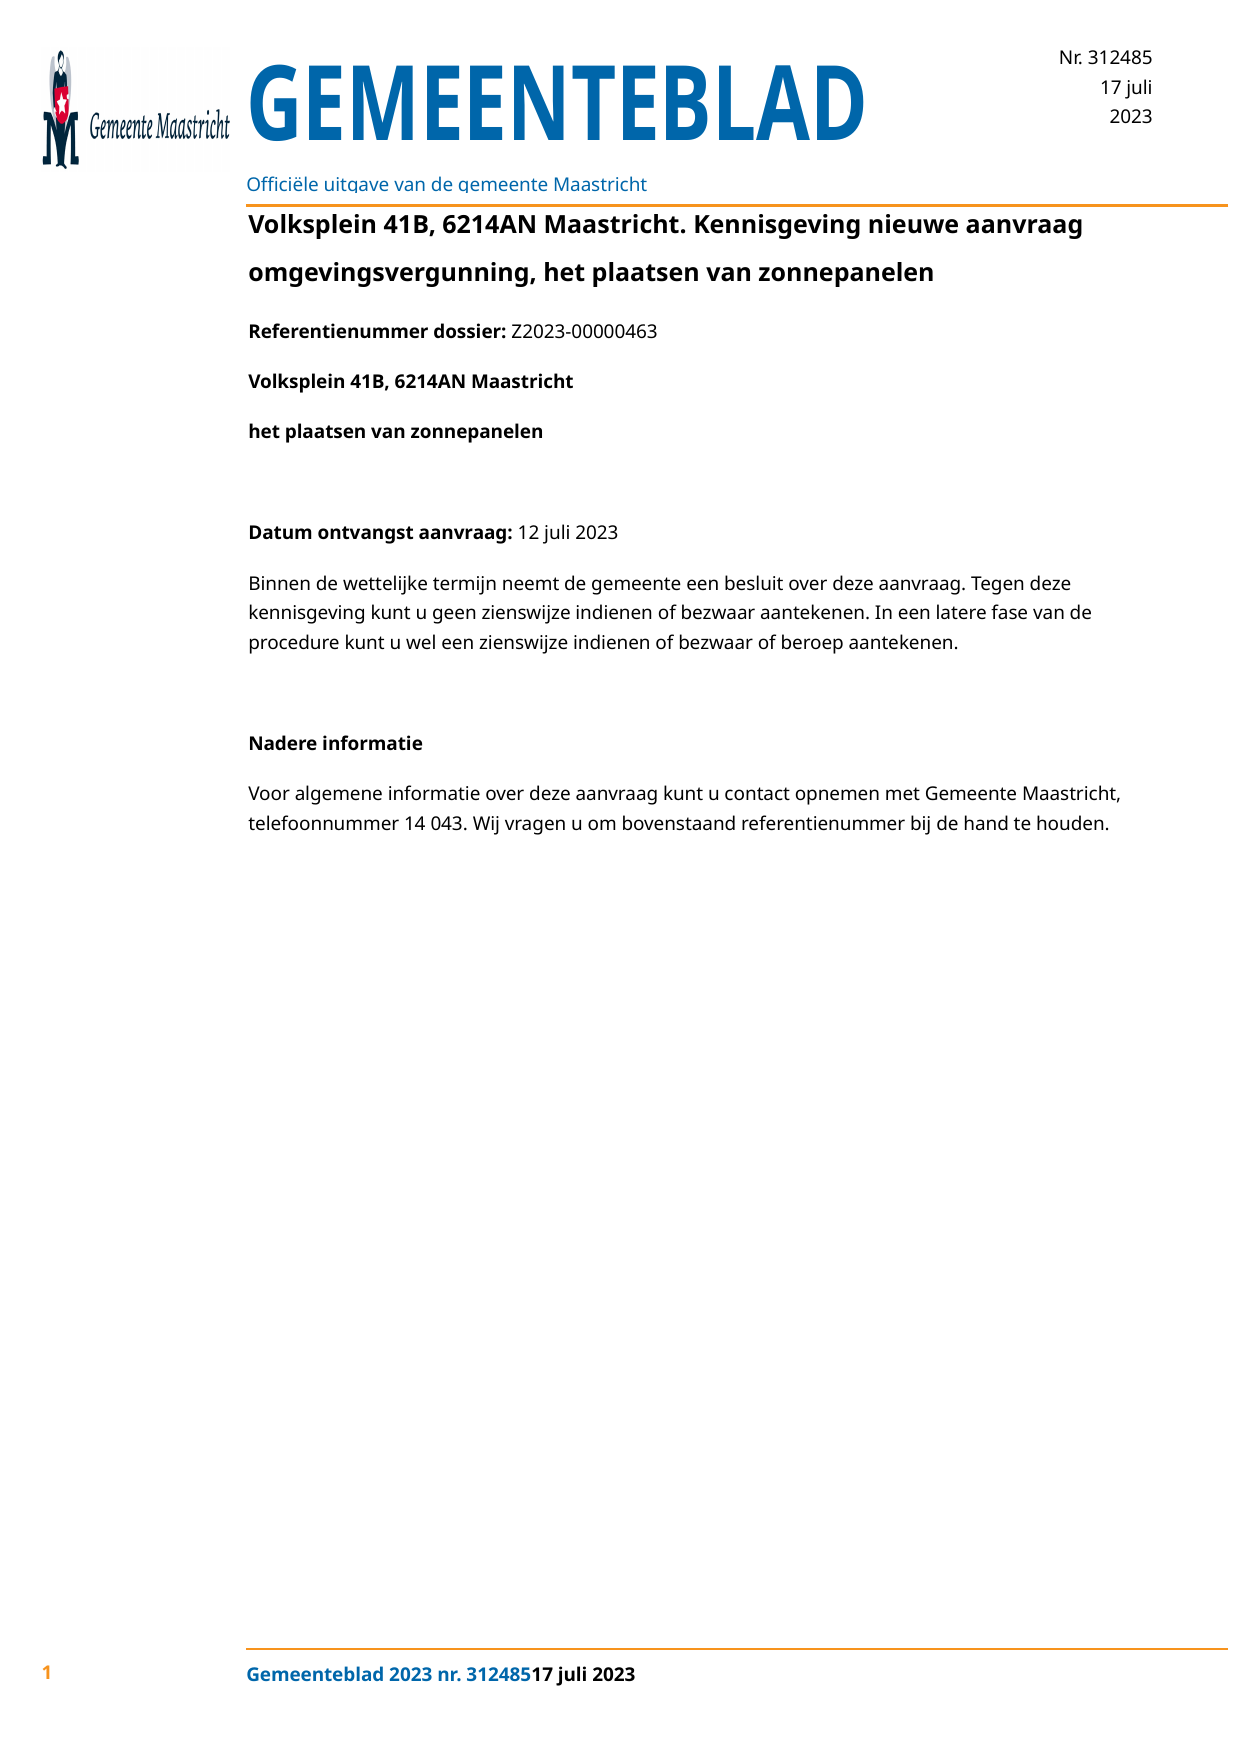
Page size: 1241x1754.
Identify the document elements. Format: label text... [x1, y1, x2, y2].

text Nadere informatie [248, 730, 1152, 756]
text Voor algemene informatie over deze aanvraag kunt u contact opnemen met Gemeente Maastricht, telefoonnummer 14 043. Wij vragen u om bovenstaand referentienummer bij de hand te houden. [248, 780, 1152, 836]
text het plaatsen van zonnepanelen [248, 419, 1152, 444]
text Binnen de wettelijke termijn neemt de gemeente een besluit over deze aanvraag. Tegen deze kennisgeving kunt u geen zienswijze indienen of bezwaar aantekenen. In een latere fase van de procedure kunt u wel een zienswijze indienen of bezwaar of beroep aantekenen. [248, 570, 1152, 655]
text Datum ontvangst aanvraag: 12 juli 2023 [248, 519, 1152, 545]
text Referentienummer dossier: Z2023-00000463 [248, 318, 1152, 344]
picture [41, 47, 231, 172]
text Volksplein 41B, 6214AN Maastricht [248, 368, 1152, 394]
text Volksplein 41B, 6214AN Maastricht. Kennisgeving nieuwe aanvraag omgevingsvergunning, het plaatsen van zonnepanelen [248, 207, 1152, 288]
